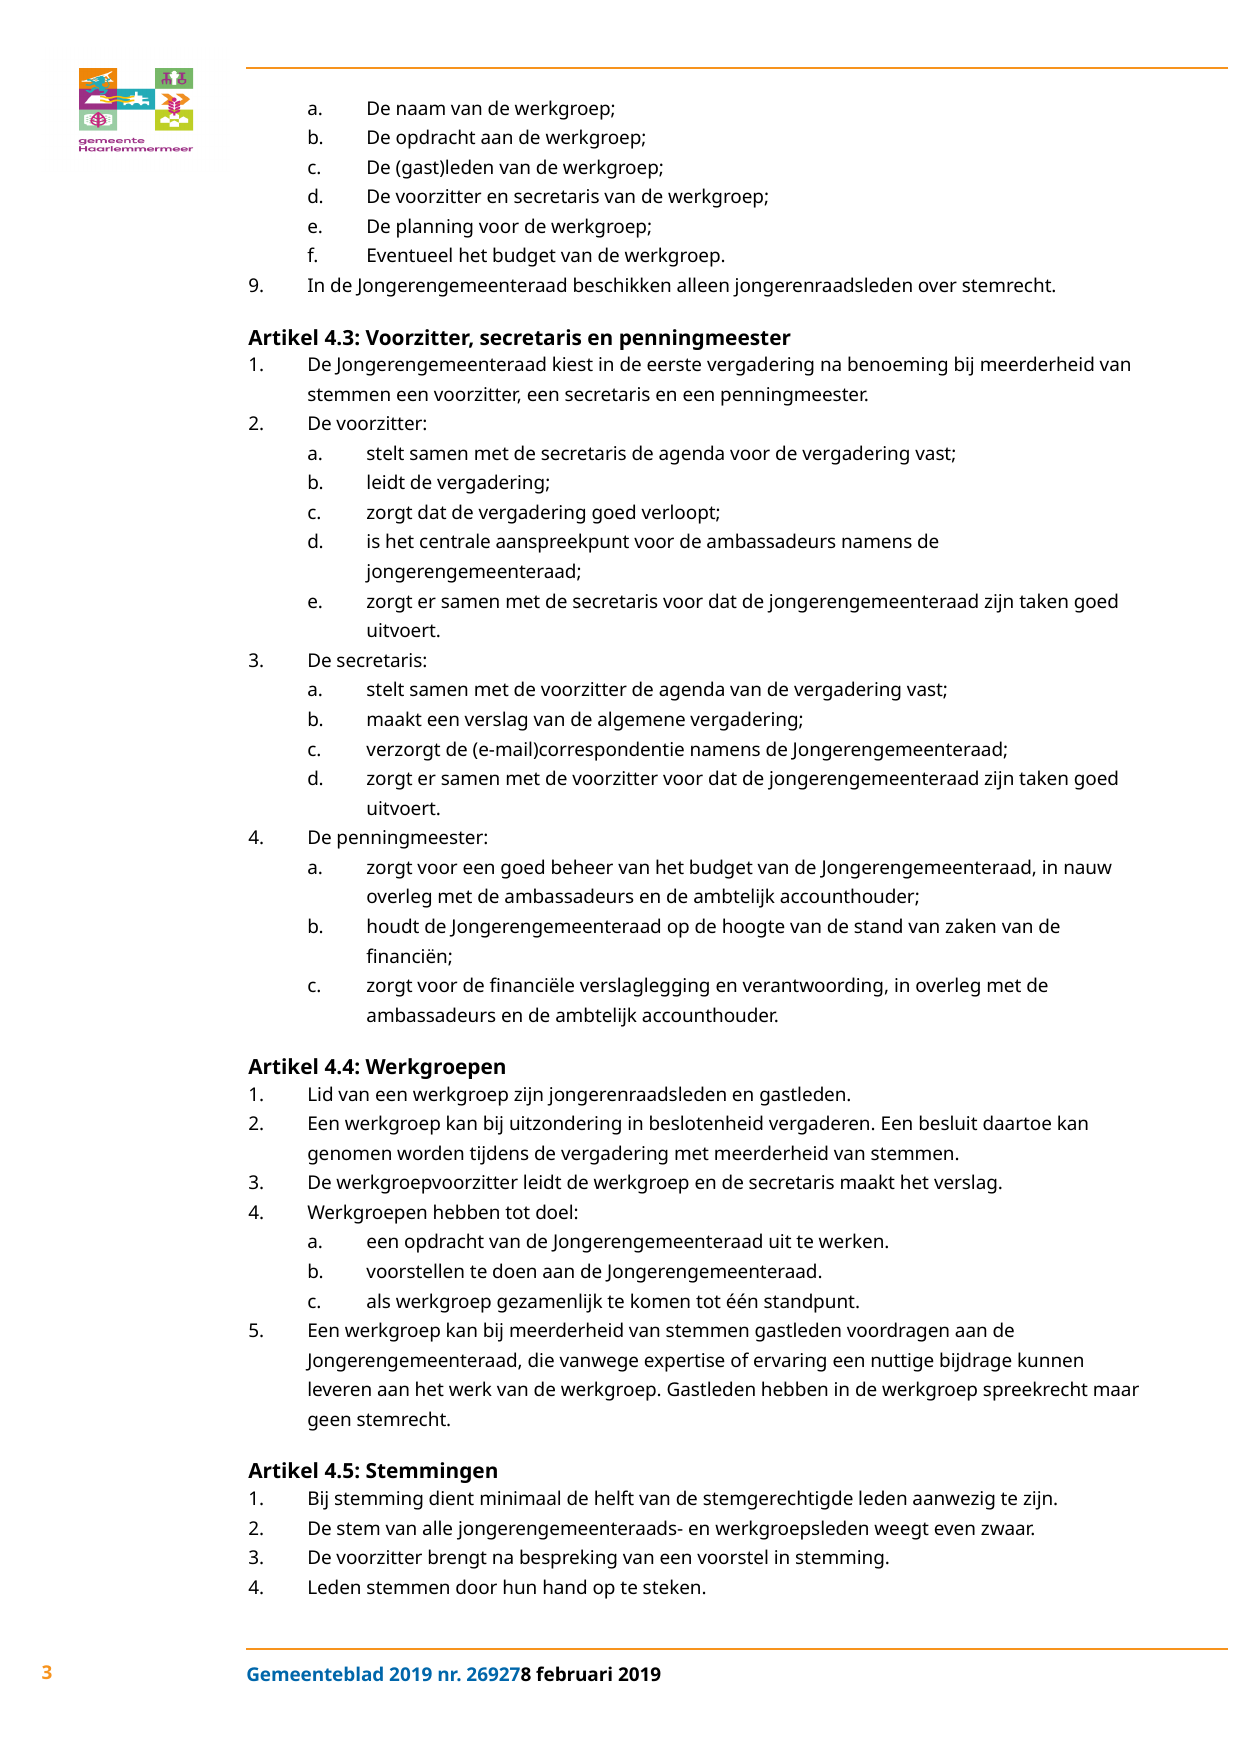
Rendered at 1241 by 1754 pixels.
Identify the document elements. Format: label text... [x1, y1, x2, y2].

list een opdracht van de Jongerengemeenteraad uit te werken. [307, 1229, 1152, 1254]
list stelt samen met de voorzitter de agenda van de vergadering vast; [307, 677, 1152, 702]
list zorgt er samen met de secretaris voor dat de jongerengemeenteraad zijn taken goed uitvoert. [307, 588, 1152, 643]
list In de Jongerengemeenteraad beschikken alleen jongerenraadsleden over stemrecht. [248, 272, 1152, 298]
list als werkgroep gezamenlijk te komen tot één standpunt. [307, 1288, 1152, 1314]
list De voorzitter brengt na bespreking van een voorstel in stemming. [248, 1544, 1152, 1570]
list De (gast)leden van de werkgroep; [307, 154, 1152, 180]
list De Jongerengemeenteraad kiest in de eerste vergadering na benoeming bij meerderheid van stemmen een voorzitter, een secretaris en een penningmeester. [248, 351, 1152, 406]
list De naam van de werkgroep; [307, 95, 1152, 121]
list zorgt voor een goed beheer van het budget van de Jongerengemeenteraad, in nauw overleg met de ambassadeurs en de ambtelijk accounthouder; [307, 854, 1152, 909]
list De planning voor de werkgroep; [307, 213, 1152, 239]
list Een werkgroep kan bij uitzondering in beslotenheid vergaderen. Een besluit daartoe kan genomen worden tijdens de vergadering met meerderheid van stemmen. [248, 1110, 1152, 1166]
list Eventueel het budget van de werkgroep. [307, 243, 1152, 268]
list De secretaris: [248, 647, 1152, 673]
list is het centrale aanspreekpunt voor de ambassadeurs namens de jongerengemeenteraad; [307, 529, 1152, 584]
list zorgt voor de financiële verslaglegging en verantwoording, in overleg met de ambassadeurs en de ambtelijk accounthouder. [307, 972, 1152, 1028]
list Werkgroepen hebben tot doel: [248, 1199, 1152, 1225]
text Artikel 4.4: Werkgroepen [248, 1052, 1152, 1081]
text Artikel 4.3: Voorzitter, secretaris en penningmeester [248, 323, 1152, 351]
list stelt samen met de secretaris de agenda voor de vergadering vast; [307, 440, 1152, 466]
list voorstellen te doen aan de Jongerengemeenteraad. [307, 1258, 1152, 1284]
picture [41, 47, 231, 172]
list De stem van alle jongerengemeenteraads- en werkgroepsleden weegt even zwaar. [248, 1515, 1152, 1540]
list zorgt dat de vergadering goed verloopt; [307, 499, 1152, 525]
list Bij stemming dient minimaal de helft van de stemgerechtigde leden aanwezig te zijn. [248, 1485, 1152, 1511]
list De penningmeester: [248, 824, 1152, 850]
list De opdracht aan de werkgroep; [307, 124, 1152, 150]
list maakt een verslag van de algemene vergadering; [307, 706, 1152, 732]
list verzorgt de (e-mail)correspondentie namens de Jongerengemeenteraad; [307, 736, 1152, 761]
list leidt de vergadering; [307, 469, 1152, 495]
list De voorzitter en secretaris van de werkgroep; [307, 183, 1152, 209]
text Artikel 4.5: Stemmingen [248, 1457, 1152, 1485]
list zorgt er samen met de voorzitter voor dat de jongerengemeenteraad zijn taken goed uitvoert. [307, 765, 1152, 821]
list De werkgroepvoorzitter leidt de werkgroep en de secretaris maakt het verslag. [248, 1169, 1152, 1195]
list houdt de Jongerengemeenteraad op de hoogte van de stand van zaken van de financiën; [307, 913, 1152, 968]
list Leden stemmen door hun hand op te steken. [248, 1574, 1152, 1599]
list Lid van een werkgroep zijn jongerenraadsleden en gastleden. [248, 1081, 1152, 1107]
list De voorzitter: [248, 410, 1152, 436]
list Een werkgroep kan bij meerderheid van stemmen gastleden voordragen aan de Jongerengemeenteraad, die vanwege expertise of ervaring een nuttige bijdrage kunnen leveren aan het werk van de werkgroep. Gastleden hebben in de werkgroep spreekrecht maar geen stemrecht. [248, 1317, 1152, 1432]
